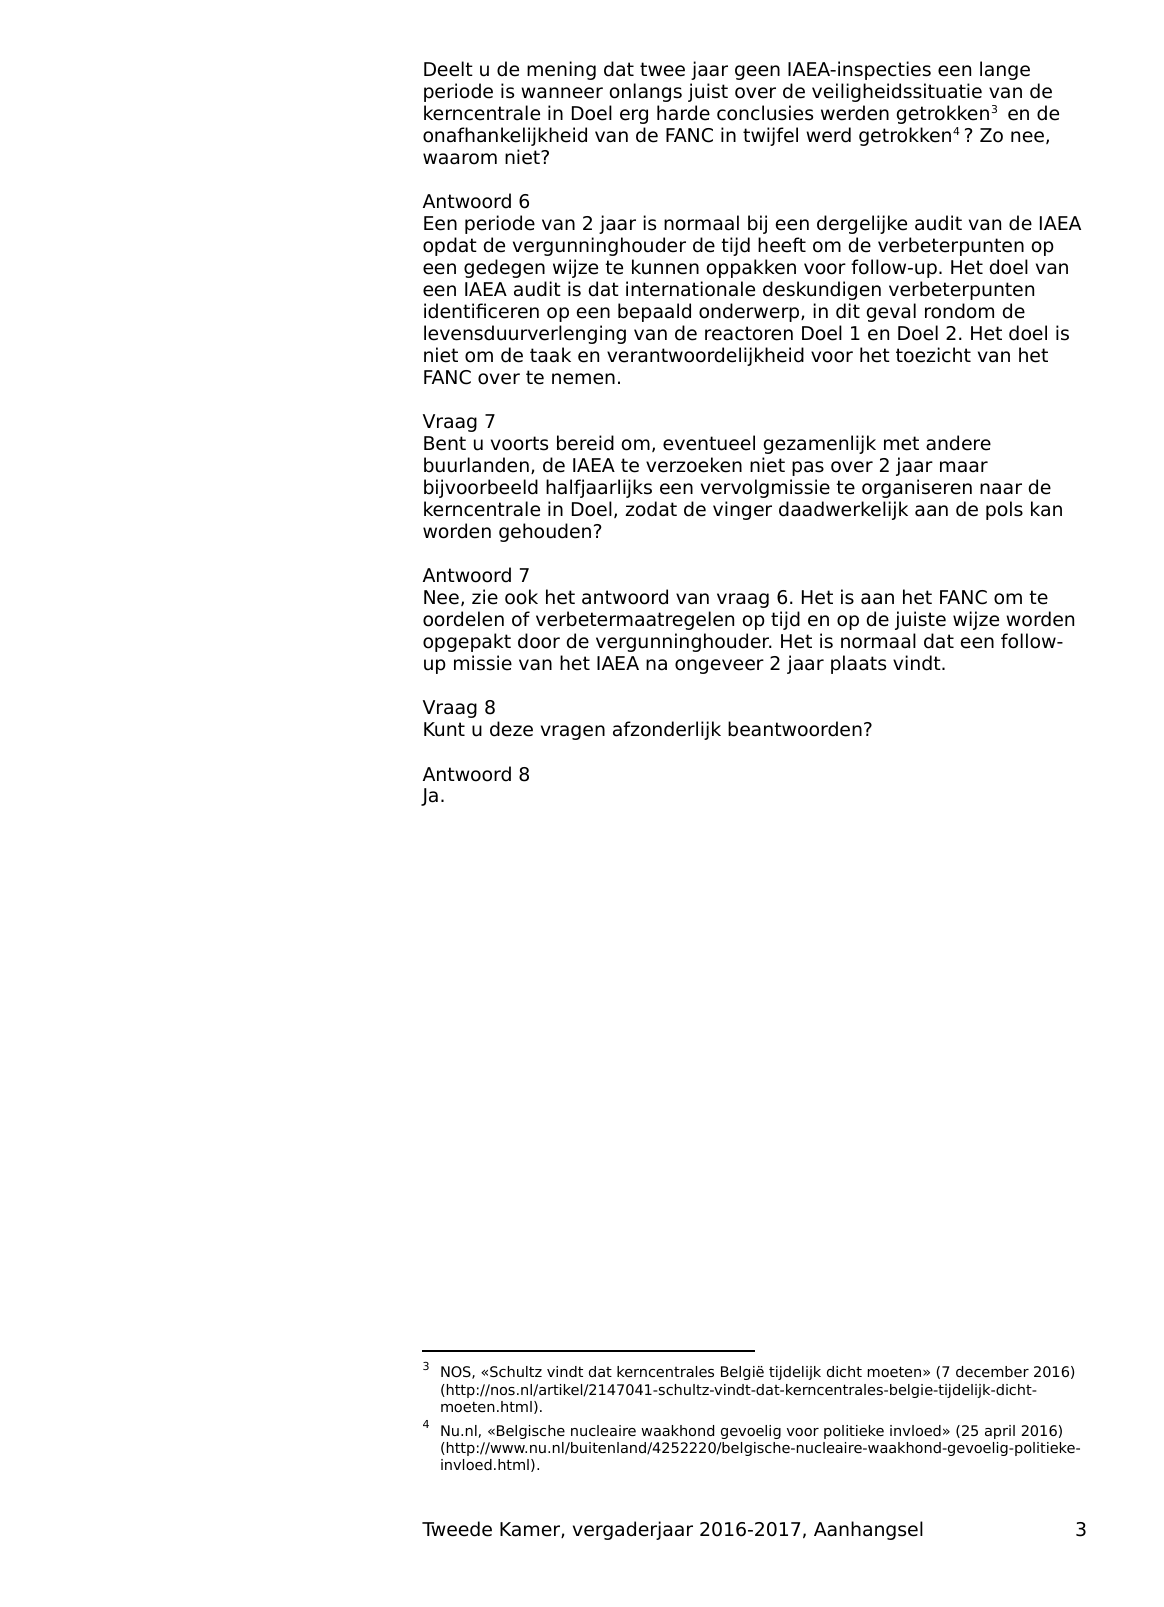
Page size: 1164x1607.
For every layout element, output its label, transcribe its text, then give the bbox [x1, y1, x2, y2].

text Kunt u deze vragen afzonderlijk beantwoorden? [422, 719, 1087, 741]
text Ja. [422, 785, 1087, 807]
text Antwoord 7 [422, 565, 1087, 587]
text Vraag 8 [422, 697, 1087, 719]
text NOS, «Schultz vindt dat kerncentrales België tijdelijk dicht moeten» (7 december 2016) (http://nos.nl/artikel/2147041-schultz-vindt-dat-kerncentrales-belgie-tijdelijk-dicht-moeten.html). [422, 1360, 1087, 1416]
text Antwoord 8 [422, 763, 1087, 785]
text Een periode van 2 jaar is normaal bij een dergelijke audit van de IAEA opdat de vergunninghouder de tijd heeft om de verbeterpunten op een gedegen wijze te kunnen oppakken voor follow-up. Het doel van een IAEA audit is dat internationale deskundigen verbeterpunten identificeren op een bepaald onderwerp, in dit geval rondom de levensduurverlenging van de reactoren Doel 1 en Doel 2. Het doel is niet om de taak en verantwoordelijkheid voor het toezicht van het FANC over te nemen. [422, 213, 1087, 389]
text Vraag 7 [422, 411, 1087, 433]
text Nee, zie ook het antwoord van vraag 6. Het is aan het FANC om te oordelen of verbetermaatregelen op tijd en op de juiste wijze worden opgepakt door de vergunninghouder. Het is normaal dat een follow-up missie van het IAEA na ongeveer 2 jaar plaats vindt. [422, 587, 1087, 675]
text Antwoord 6 [422, 191, 1087, 213]
text Bent u voorts bereid om, eventueel gezamenlijk met andere buurlanden, de IAEA te verzoeken niet pas over 2 jaar maar bijvoorbeeld halfjaarlijks een vervolgmissie te organiseren naar de kerncentrale in Doel, zodat de vinger daadwerkelijk aan de pols kan worden gehouden? [422, 433, 1087, 543]
text Deelt u de mening dat twee jaar geen IAEA-inspecties een lange periode is wanneer onlangs juist over de veiligheidssituatie van de kerncentrale in Doel erg harde conclusies werden getrokken en de onafhankelijkheid van de FANC in twijfel werd getrokken? Zo nee, waarom niet? [422, 59, 1087, 169]
text Nu.nl, «Belgische nucleaire waakhond gevoelig voor politieke invloed» (25 april 2016) (http://www.nu.nl/buitenland/4252220/belgische-nucleaire-waakhond-gevoelig-politieke-invloed.html). [422, 1418, 1087, 1474]
